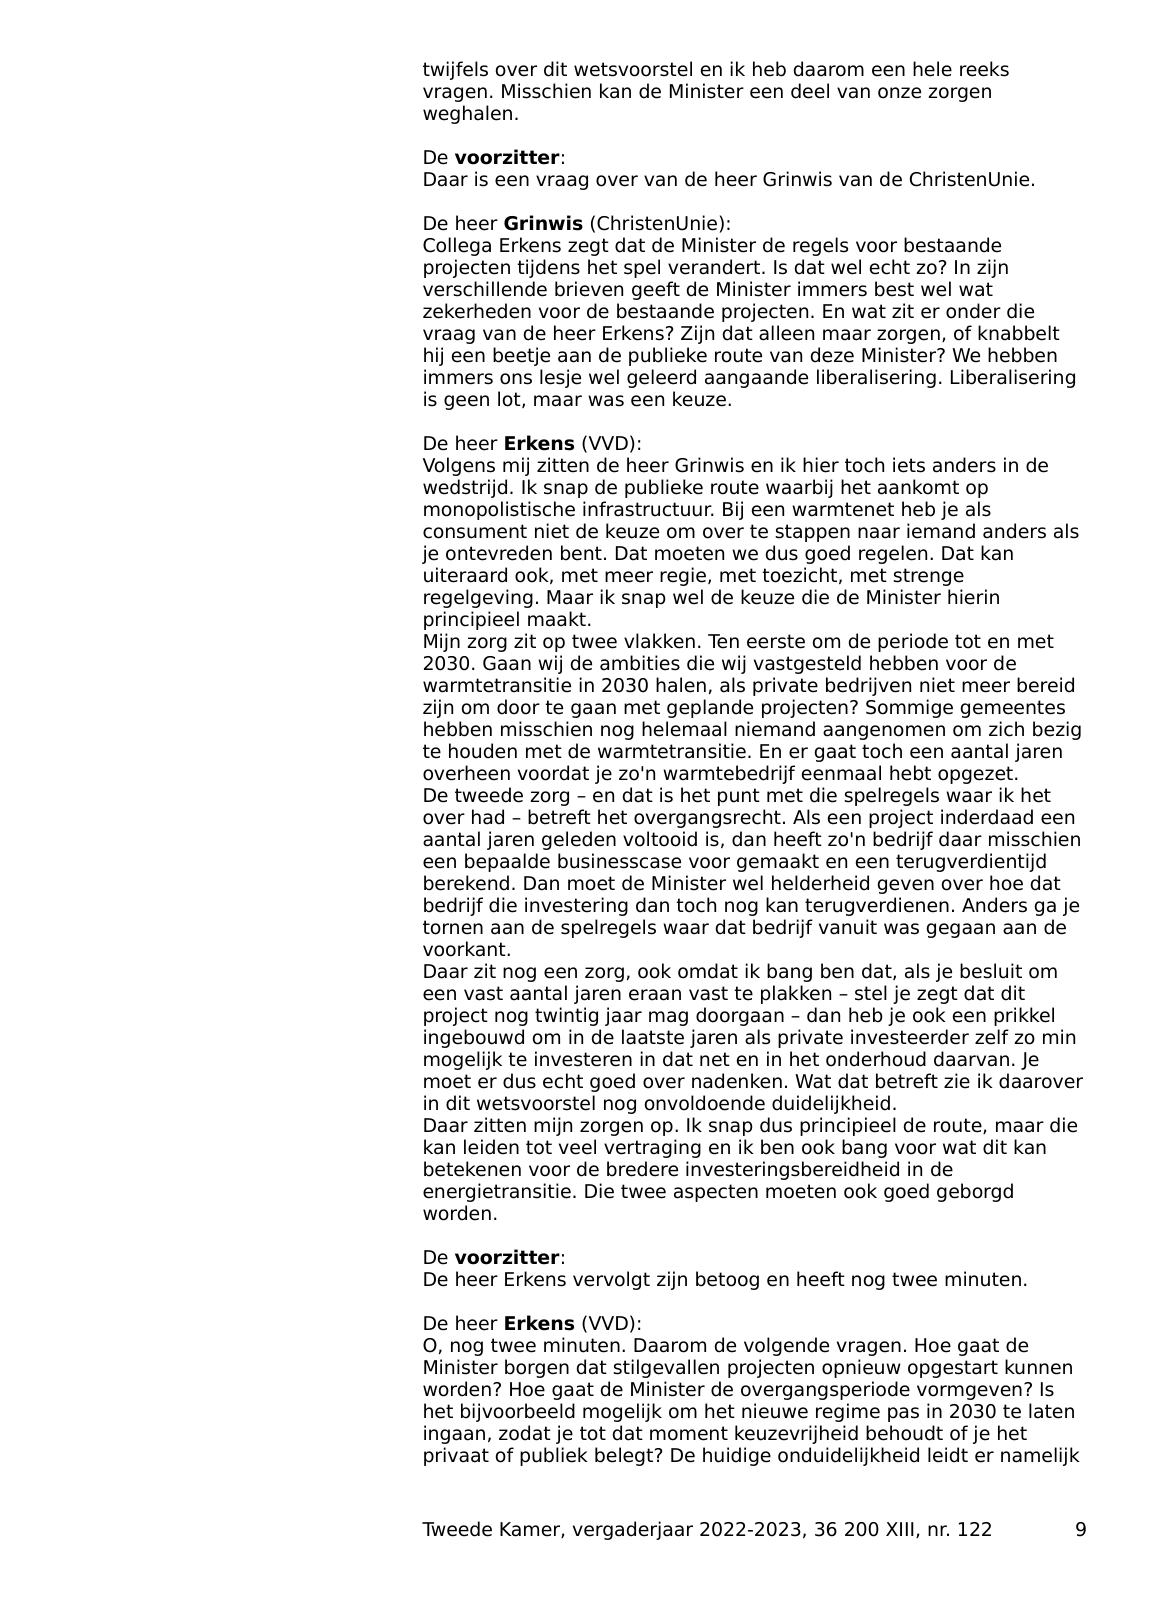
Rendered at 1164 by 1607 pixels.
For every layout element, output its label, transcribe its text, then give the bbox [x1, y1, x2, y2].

text De heer Erkens vervolgt zijn betoog en heeft nog twee minuten. [422, 1269, 1087, 1291]
text De heer Erkens (VVD): [422, 1313, 1087, 1335]
text Daar zitten mijn zorgen op. Ik snap dus principieel de route, maar die kan leiden tot veel vertraging en ik ben ook bang voor wat dit kan betekenen voor de bredere investeringsbereidheid in de energietransitie. Die twee aspecten moeten ook goed geborgd worden. [422, 1115, 1087, 1224]
text Daar zit nog een zorg, ook omdat ik bang ben dat, als je besluit om een vast aantal jaren eraan vast te plakken – stel je zegt dat dit project nog twintig jaar mag doorgaan – dan heb je ook een prikkel ingebouwd om in de laatste jaren als private investeerder zelf zo min mogelijk te investeren in dat net en in het onderhoud daarvan. Je moet er dus echt goed over nadenken. Wat dat betreft zie ik daarover in dit wetsvoorstel nog onvoldoende duidelijkheid. [422, 961, 1087, 1115]
text De heer Grinwis (ChristenUnie): [422, 213, 1087, 235]
text twijfels over dit wetsvoorstel en ik heb daarom een hele reeks vragen. Misschien kan de Minister een deel van onze zorgen weghalen. [422, 59, 1087, 125]
text Daar is een vraag over van de heer Grinwis van de ChristenUnie. [422, 169, 1087, 191]
text De voorzitter: [422, 1247, 1087, 1269]
text Volgens mij zitten de heer Grinwis en ik hier toch iets anders in de wedstrijd. Ik snap de publieke route waarbij het aankomt op monopolistische infrastructuur. Bij een warmtenet heb je als consument niet de keuze om over te stappen naar iemand anders als je ontevreden bent. Dat moeten we dus goed regelen. Dat kan uiteraard ook, met meer regie, met toezicht, met strenge regelgeving. Maar ik snap wel de keuze die de Minister hierin principieel maakt. [422, 455, 1087, 631]
text De tweede zorg – en dat is het punt met die spelregels waar ik het over had – betreft het overgangsrecht. Als een project inderdaad een aantal jaren geleden voltooid is, dan heeft zo'n bedrijf daar misschien een bepaalde businesscase voor gemaakt en een terugverdientijd berekend. Dan moet de Minister wel helderheid geven over hoe dat bedrijf die investering dan toch nog kan terugverdienen. Anders ga je tornen aan de spelregels waar dat bedrijf vanuit was gegaan aan de voorkant. [422, 785, 1087, 961]
text Mijn zorg zit op twee vlakken. Ten eerste om de periode tot en met 2030. Gaan wij de ambities die wij vastgesteld hebben voor de warmtetransitie in 2030 halen, als private bedrijven niet meer bereid zijn om door te gaan met geplande projecten? Sommige gemeentes hebben misschien nog helemaal niemand aangenomen om zich bezig te houden met de warmtetransitie. En er gaat toch een aantal jaren overheen voordat je zo'n warmtebedrijf eenmaal hebt opgezet. [422, 631, 1087, 785]
text O, nog twee minuten. Daarom de volgende vragen. Hoe gaat de Minister borgen dat stilgevallen projecten opnieuw opgestart kunnen worden? Hoe gaat de Minister de overgangsperiode vormgeven? Is het bijvoorbeeld mogelijk om het nieuwe regime pas in 2030 te laten ingaan, zodat je tot dat moment keuzevrijheid behoudt of je het privaat of publiek belegt? De huidige onduidelijkheid leidt er namelijk [422, 1335, 1087, 1467]
text Collega Erkens zegt dat de Minister de regels voor bestaande projecten tijdens het spel verandert. Is dat wel echt zo? In zijn verschillende brieven geeft de Minister immers best wel wat zekerheden voor de bestaande projecten. En wat zit er onder die vraag van de heer Erkens? Zijn dat alleen maar zorgen, of knabbelt hij een beetje aan de publieke route van deze Minister? We hebben immers ons lesje wel geleerd aangaande liberalisering. Liberalisering is geen lot, maar was een keuze. [422, 235, 1087, 411]
text De heer Erkens (VVD): [422, 433, 1087, 455]
text De voorzitter: [422, 147, 1087, 169]
